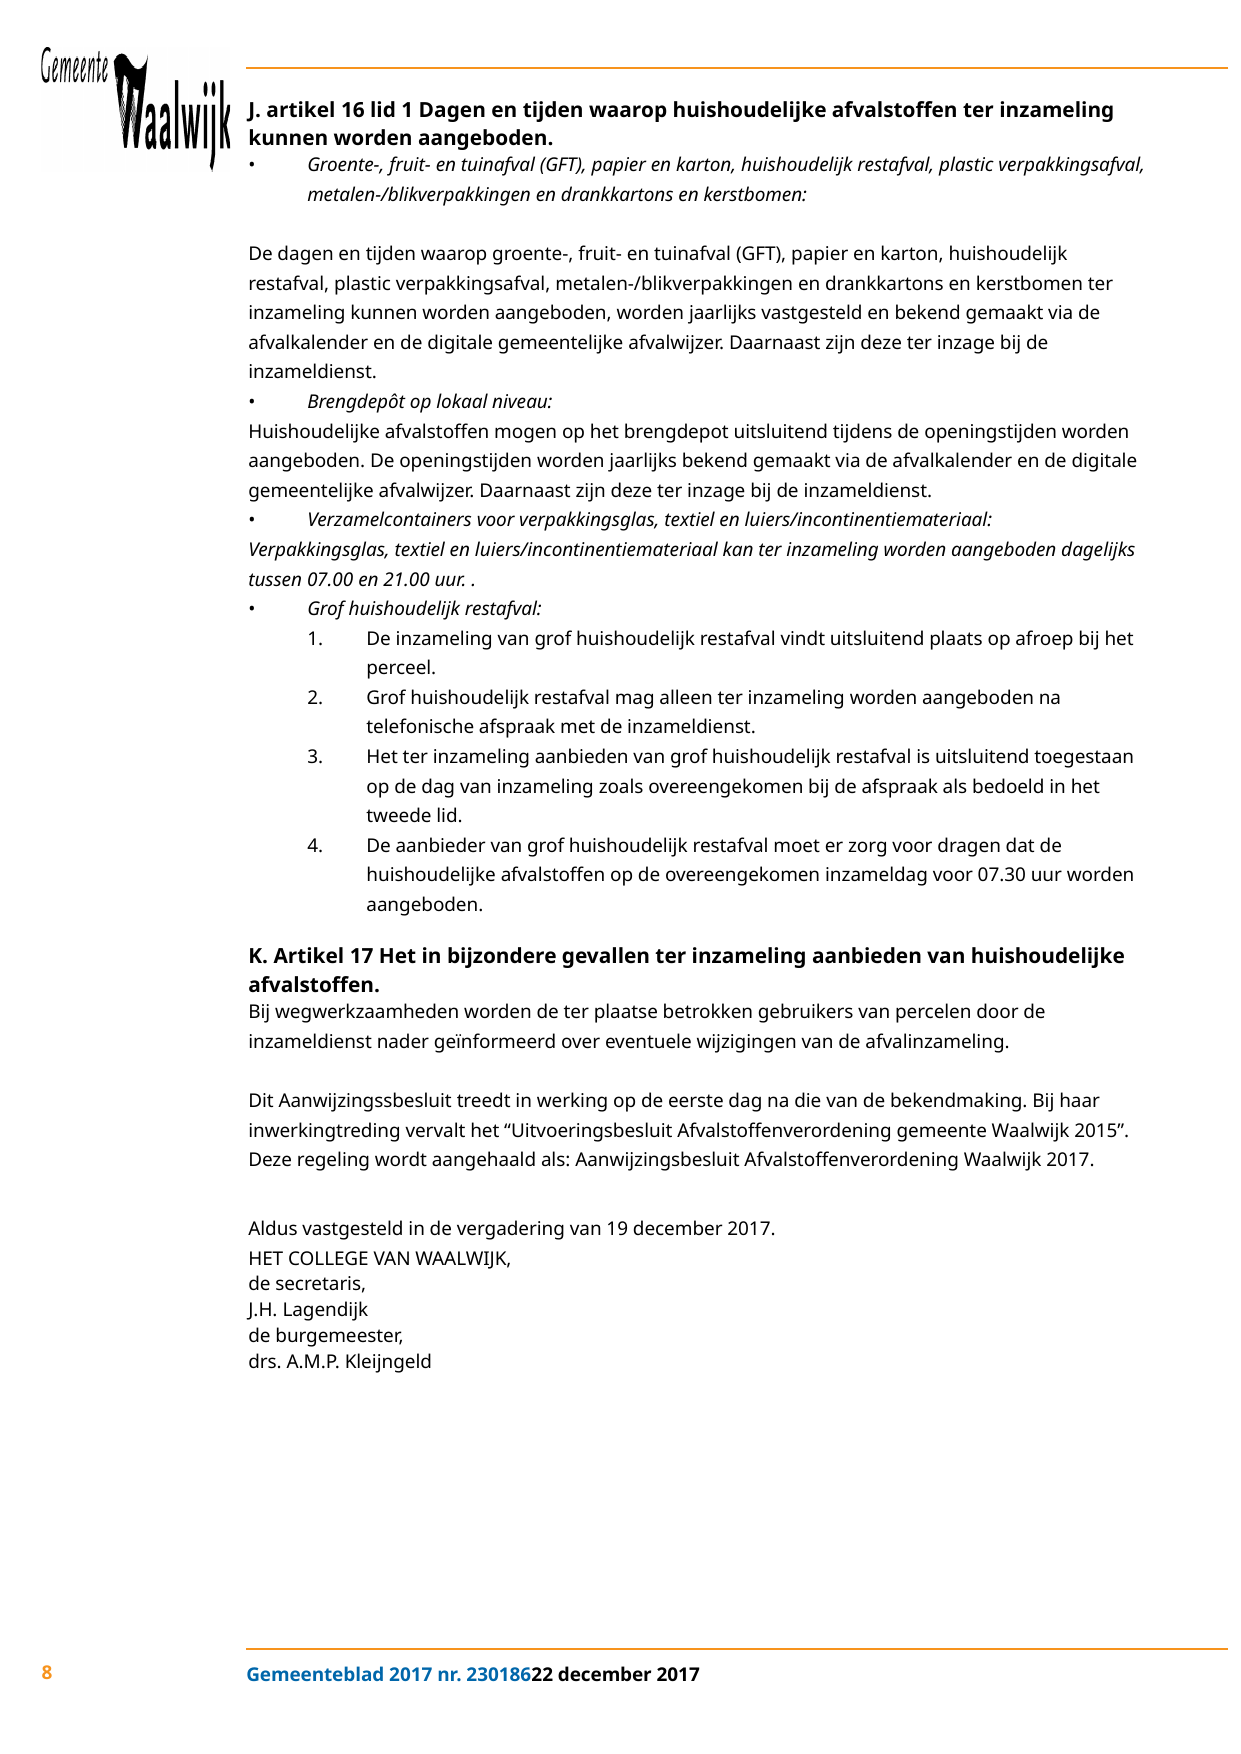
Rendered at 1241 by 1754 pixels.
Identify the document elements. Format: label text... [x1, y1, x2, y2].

list Grof huishoudelijk restafval mag alleen ter inzameling worden aangeboden na telefonische afspraak met de inzameldienst. [307, 684, 1152, 739]
text De dagen en tijden waarop groente-, fruit- en tuinafval (GFT), papier en karton, huishoudelijk restafval, plastic verpakkingsafval, metalen-/blikverpakkingen en drankkartons en kerstbomen ter inzameling kunnen worden aangeboden, worden jaarlijks vastgesteld en bekend gemaakt via de afvalkalender en de digitale gemeentelijke afvalwijzer. Daarnaast zijn deze ter inzage bij de inzameldienst. [248, 240, 1152, 384]
text de burgemeester, [248, 1322, 1152, 1348]
list Het ter inzameling aanbieden van grof huishoudelijk restafval is uitsluitend toegestaan op de dag van inzameling zoals overeengekomen bij de afspraak als bedoeld in het tweede lid. [307, 743, 1152, 828]
text Bij wegwerkzaamheden worden de ter plaatse betrokken gebruikers van percelen door de inzameldienst nader geïnformeerd over eventuele wijzigingen van de afvalinzameling. [248, 998, 1152, 1054]
list Grof huishoudelijk restafval: [248, 595, 1152, 621]
list Groente-, fruit- en tuinafval (GFT), papier en karton, huishoudelijk restafval, plastic verpakkingsafval, metalen-/blikverpakkingen en drankkartons en kerstbomen: [248, 152, 1152, 207]
list De inzameling van grof huishoudelijk restafval vindt uitsluitend plaats op afroep bij het perceel. [307, 625, 1152, 680]
text J. artikel 16 lid 1 Dagen en tijden waarop huishoudelijke afvalstoffen ter inzameling kunnen worden aangeboden. [248, 95, 1152, 152]
text drs. A.M.P. Kleijngeld [248, 1348, 1152, 1373]
text de secretaris, [248, 1271, 1152, 1296]
text J.H. Lagendijk [248, 1296, 1152, 1322]
text HET COLLEGE VAN WAALWIJK, [248, 1245, 1152, 1271]
list Verzamelcontainers voor verpakkingsglas, textiel en luiers/incontinentiemateriaal: [248, 507, 1152, 532]
text Verpakkingsglas, textiel en luiers/incontinentiemateriaal kan ter inzameling worden aangeboden dagelijks tussen 07.00 en 21.00 uur. . [248, 536, 1152, 592]
list De aanbieder van grof huishoudelijk restafval moet er zorg voor dragen dat de huishoudelijke afvalstoffen op de overeengekomen inzameldag voor 07.30 uur worden aangeboden. [307, 832, 1152, 917]
text Aldus vastgesteld in de vergadering van 19 december 2017. [248, 1215, 1152, 1241]
text Huishoudelijke afvalstoffen mogen op het brengdepot uitsluitend tijdens de openingstijden worden aangeboden. De openingstijden worden jaarlijks bekend gemaakt via de afvalkalender en de digitale gemeentelijke afvalwijzer. Daarnaast zijn deze ter inzage bij de inzameldienst. [248, 418, 1152, 503]
text Dit Aanwijzingssbesluit treedt in werking op de eerste dag na die van de bekendmaking. Bij haar inwerkingtreding vervalt het “Uitvoeringsbesluit Afvalstoffenverordening gemeente Waalwijk 2015”. [248, 1087, 1152, 1143]
text Deze regeling wordt aangehaald als: Aanwijzingsbesluit Afvalstoffenverordening Waalwijk 2017. [248, 1146, 1152, 1172]
text K. Artikel 17 Het in bijzondere gevallen ter inzameling aanbieden van huishoudelijke afvalstoffen. [248, 942, 1152, 998]
picture [41, 47, 231, 172]
list Brengdepôt op lokaal niveau: [248, 388, 1152, 414]
